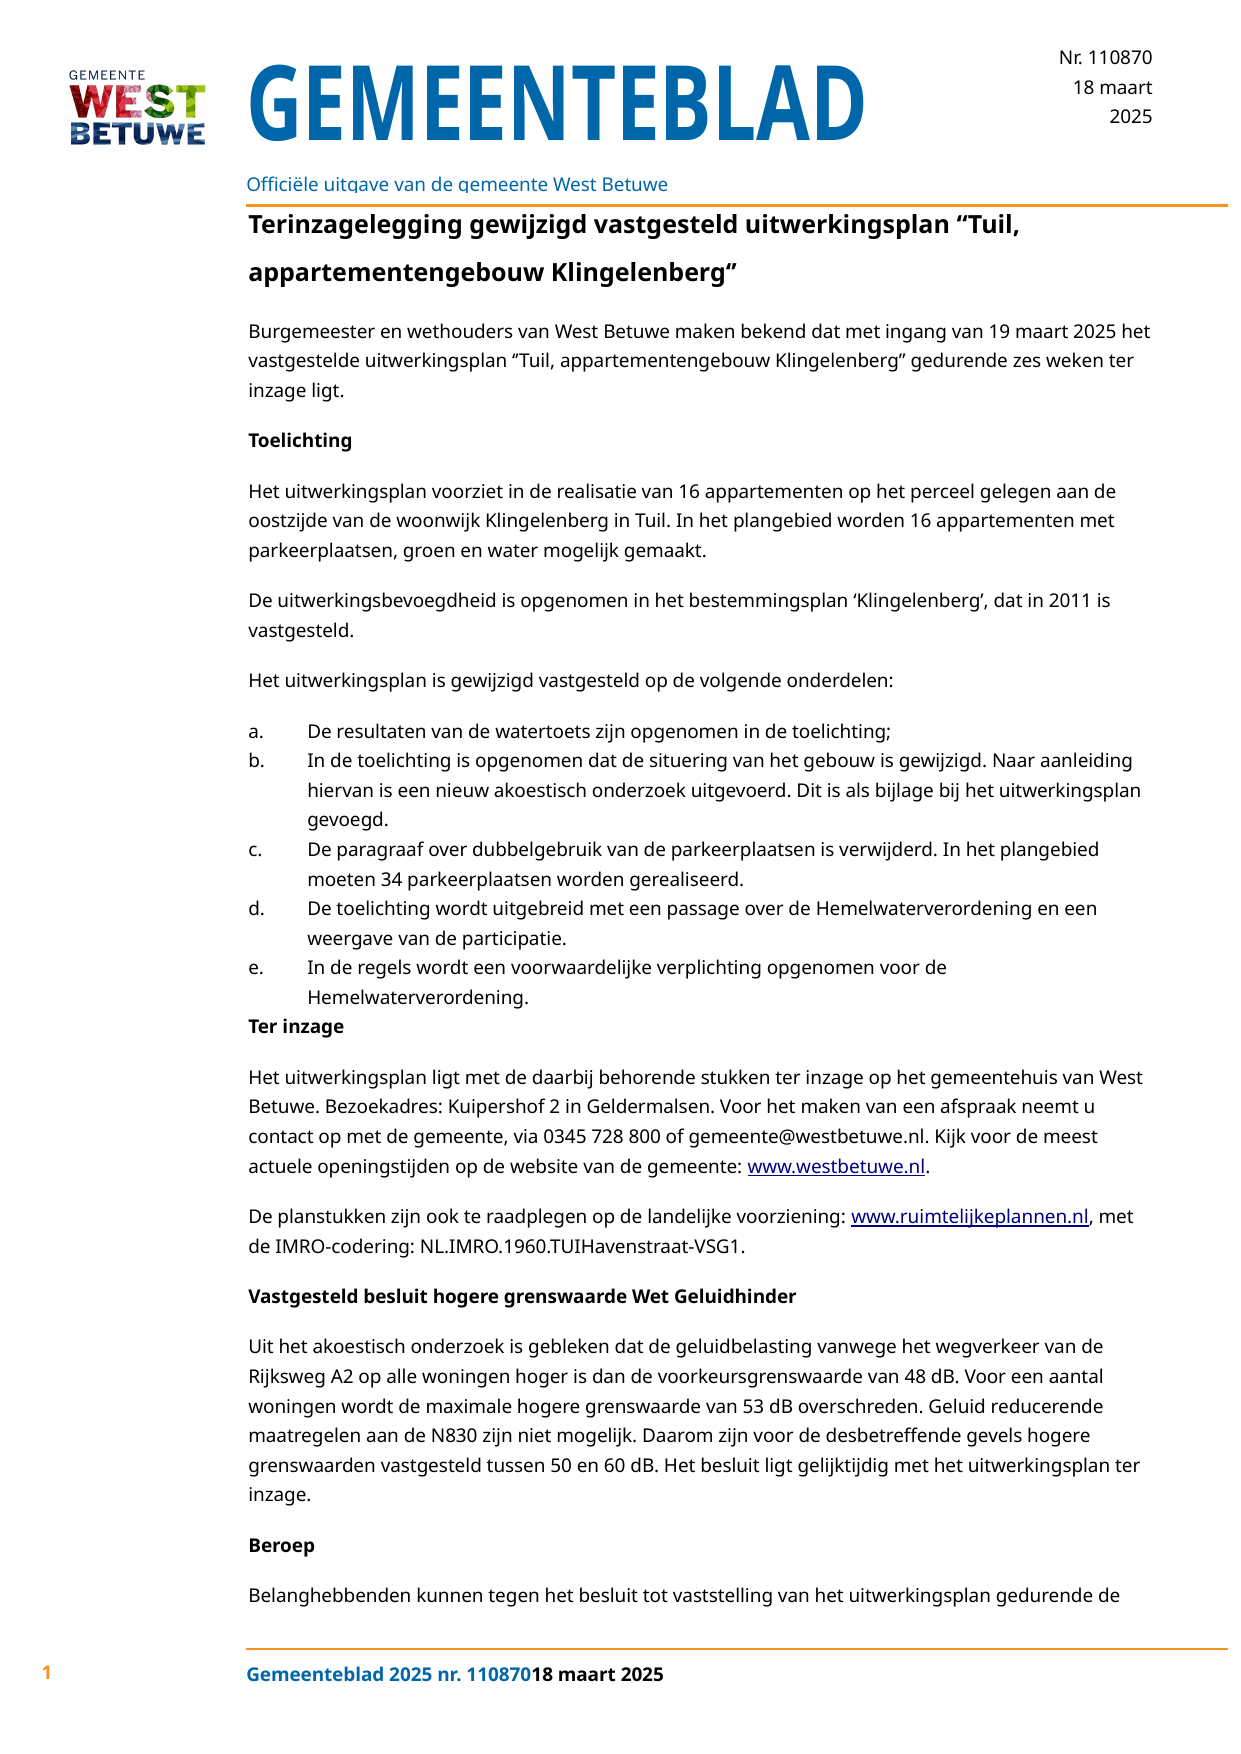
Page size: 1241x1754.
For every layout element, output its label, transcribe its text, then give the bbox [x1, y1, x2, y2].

text Uit het akoestisch onderzoek is gebleken dat de geluidbelasting vanwege het wegverkeer van de Rijksweg A2 op alle woningen hoger is dan de voorkeursgrenswaarde van 48 dB. Voor een aantal woningen wordt de maximale hogere grenswaarde van 53 dB overschreden. Geluid reducerende maatregelen aan de N830 zijn niet mogelijk. Daarom zijn voor de desbetreffende gevels hogere grenswaarden vastgesteld tussen 50 en 60 dB. Het besluit ligt gelijktijdig met het uitwerkingsplan ter inzage. [248, 1334, 1152, 1507]
text Toelichting [248, 427, 1152, 453]
text Het uitwerkingsplan ligt met de daarbij behorende stukken ter inzage op het gemeentehuis van West Betuwe. Bezoekadres: Kuipershof 2 in Geldermalsen. Voor het maken van een afspraak neemt u contact op met de gemeente, via 0345 728 800 of gemeente@westbetuwe.nl. Kijk voor de meest actuele openingstijden op de website van de gemeente: www.westbetuwe.nl. [248, 1064, 1152, 1179]
text Burgemeester en wethouders van West Betuwe maken bekend dat met ingang van 19 maart 2025 het vastgestelde uitwerkingsplan ‘’Tuil, appartementengebouw Klingelenberg” gedurende zes weken ter inzage ligt. [248, 318, 1152, 403]
text Beroep [248, 1532, 1152, 1558]
text Belanghebbenden kunnen tegen het besluit tot vaststelling van het uitwerkingsplan gedurende de [248, 1582, 1152, 1608]
text Het uitwerkingsplan is gewijzigd vastgesteld op de volgende onderdelen: [248, 667, 1152, 693]
text De uitwerkingsbevoegdheid is opgenomen in het bestemmingsplan ‘Klingelenberg’, dat in 2011 is vastgesteld. [248, 587, 1152, 643]
picture [41, 47, 231, 172]
list In de regels wordt een voorwaardelijke verplichting opgenomen voor de Hemelwaterverordening. [248, 954, 1152, 1010]
text Terinzagelegging gewijzigd vastgesteld uitwerkingsplan “Tuil, appartementengebouw Klingelenberg‘’ [248, 207, 1152, 288]
list De paragraaf over dubbelgebruik van de parkeerplaatsen is verwijderd. In het plangebied moeten 34 parkeerplaatsen worden gerealiseerd. [248, 836, 1152, 892]
list De toelichting wordt uitgebreid met een passage over de Hemelwaterverordening en een weergave van de participatie. [248, 895, 1152, 951]
list De resultaten van de watertoets zijn opgenomen in de toelichting; [248, 718, 1152, 744]
text Het uitwerkingsplan voorziet in de realisatie van 16 appartementen op het perceel gelegen aan de oostzijde van de woonwijk Klingelenberg in Tuil. In het plangebied worden 16 appartementen met parkeerplaatsen, groen en water mogelijk gemaakt. [248, 478, 1152, 563]
text Ter inzage [248, 1014, 1152, 1039]
list In de toelichting is opgenomen dat de situering van het gebouw is gewijzigd. Naar aanleiding hiervan is een nieuw akoestisch onderzoek uitgevoerd. Dit is als bijlage bij het uitwerkingsplan gevoegd. [248, 747, 1152, 832]
text De planstukken zijn ook te raadplegen op de landelijke voorziening: www.ruimtelijkeplannen.nl, met de IMRO-codering: NL.IMRO.1960.TUIHavenstraat-VSG1. [248, 1203, 1152, 1259]
text Vastgesteld besluit hogere grenswaarde Wet Geluidhinder [248, 1283, 1152, 1309]
